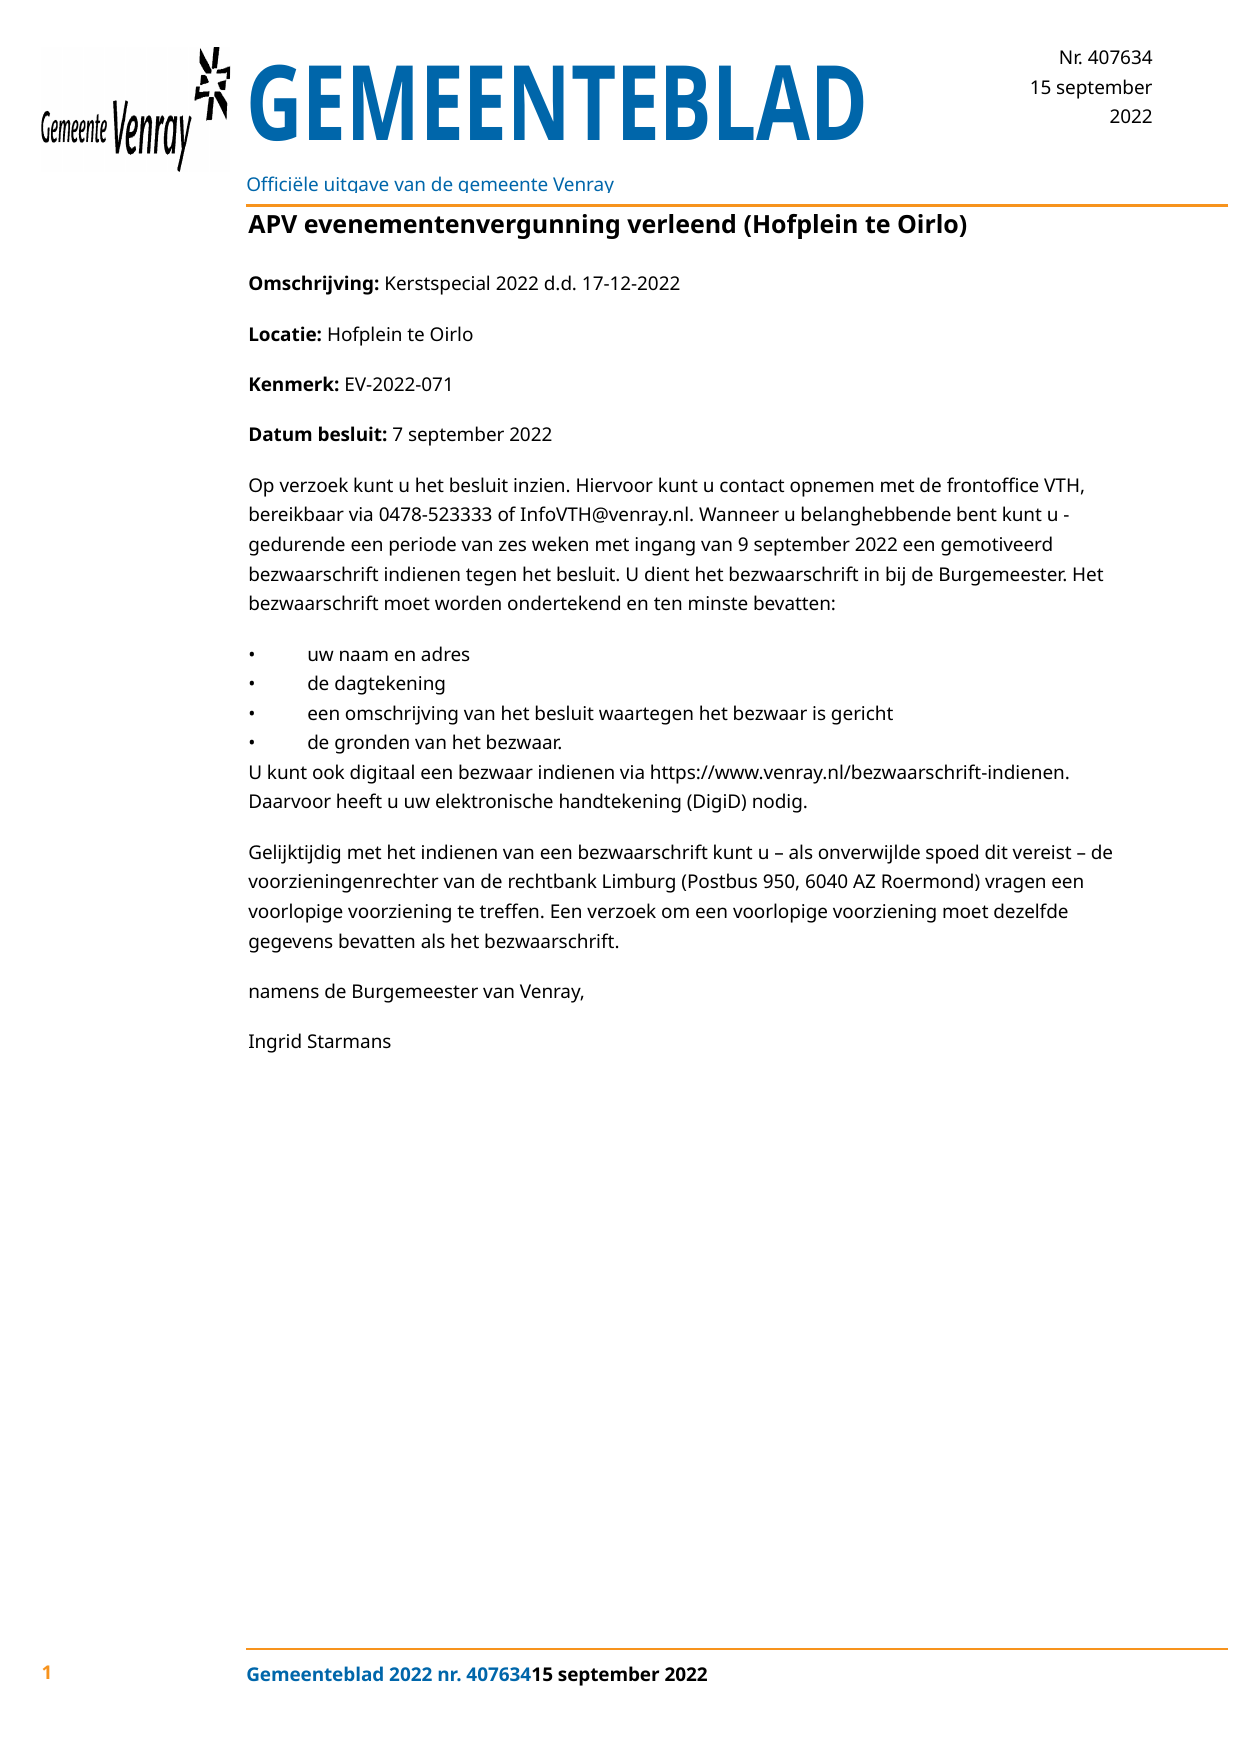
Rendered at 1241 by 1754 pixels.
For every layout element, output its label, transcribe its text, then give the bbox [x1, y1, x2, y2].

list de gronden van het bezwaar. [248, 729, 1152, 755]
text Datum besluit: 7 september 2022 [248, 422, 1152, 447]
picture [41, 47, 231, 172]
text namens de Burgemeester van Venray, [248, 978, 1152, 1004]
text APV evenementenvergunning verleend (Hofplein te Oirlo) [248, 207, 1152, 241]
text Gelijktijdig met het indienen van een bezwaarschrift kunt u – als onverwijlde spoed dit vereist – de voorzieningenrechter van de rechtbank Limburg (Postbus 950, 6040 AZ Roermond) vragen een voorlopige voorziening te treffen. Een verzoek om een voorlopige voorziening moet dezelfde gegevens bevatten als het bezwaarschrift. [248, 839, 1152, 953]
list de dagtekening [248, 670, 1152, 696]
text Locatie: Hofplein te Oirlo [248, 321, 1152, 346]
text Omschrijving: Kerstspecial 2022 d.d. 17-12-2022 [248, 270, 1152, 296]
text U kunt ook digitaal een bezwaar indienen via https://www.venray.nl/bezwaarschrift-indienen. Daarvoor heeft u uw elektronische handtekening (DigiD) nodig. [248, 759, 1152, 814]
list uw naam en adres [248, 641, 1152, 666]
list een omschrijving van het besluit waartegen het bezwaar is gericht [248, 700, 1152, 726]
text Ingrid Starmans [248, 1029, 1152, 1054]
text Op verzoek kunt u het besluit inzien. Hiervoor kunt u contact opnemen met de frontoffice VTH, bereikbaar via 0478-523333 of InfoVTH@venray.nl. Wanneer u belanghebbende bent kunt u - gedurende een periode van zes weken met ingang van 9 september 2022 een gemotiveerd bezwaarschrift indienen tegen het besluit. U dient het bezwaarschrift in bij de Burgemeester. Het bezwaarschrift moet worden ondertekend en ten minste bevatten: [248, 472, 1152, 616]
text Kenmerk: EV-2022-071 [248, 371, 1152, 397]
